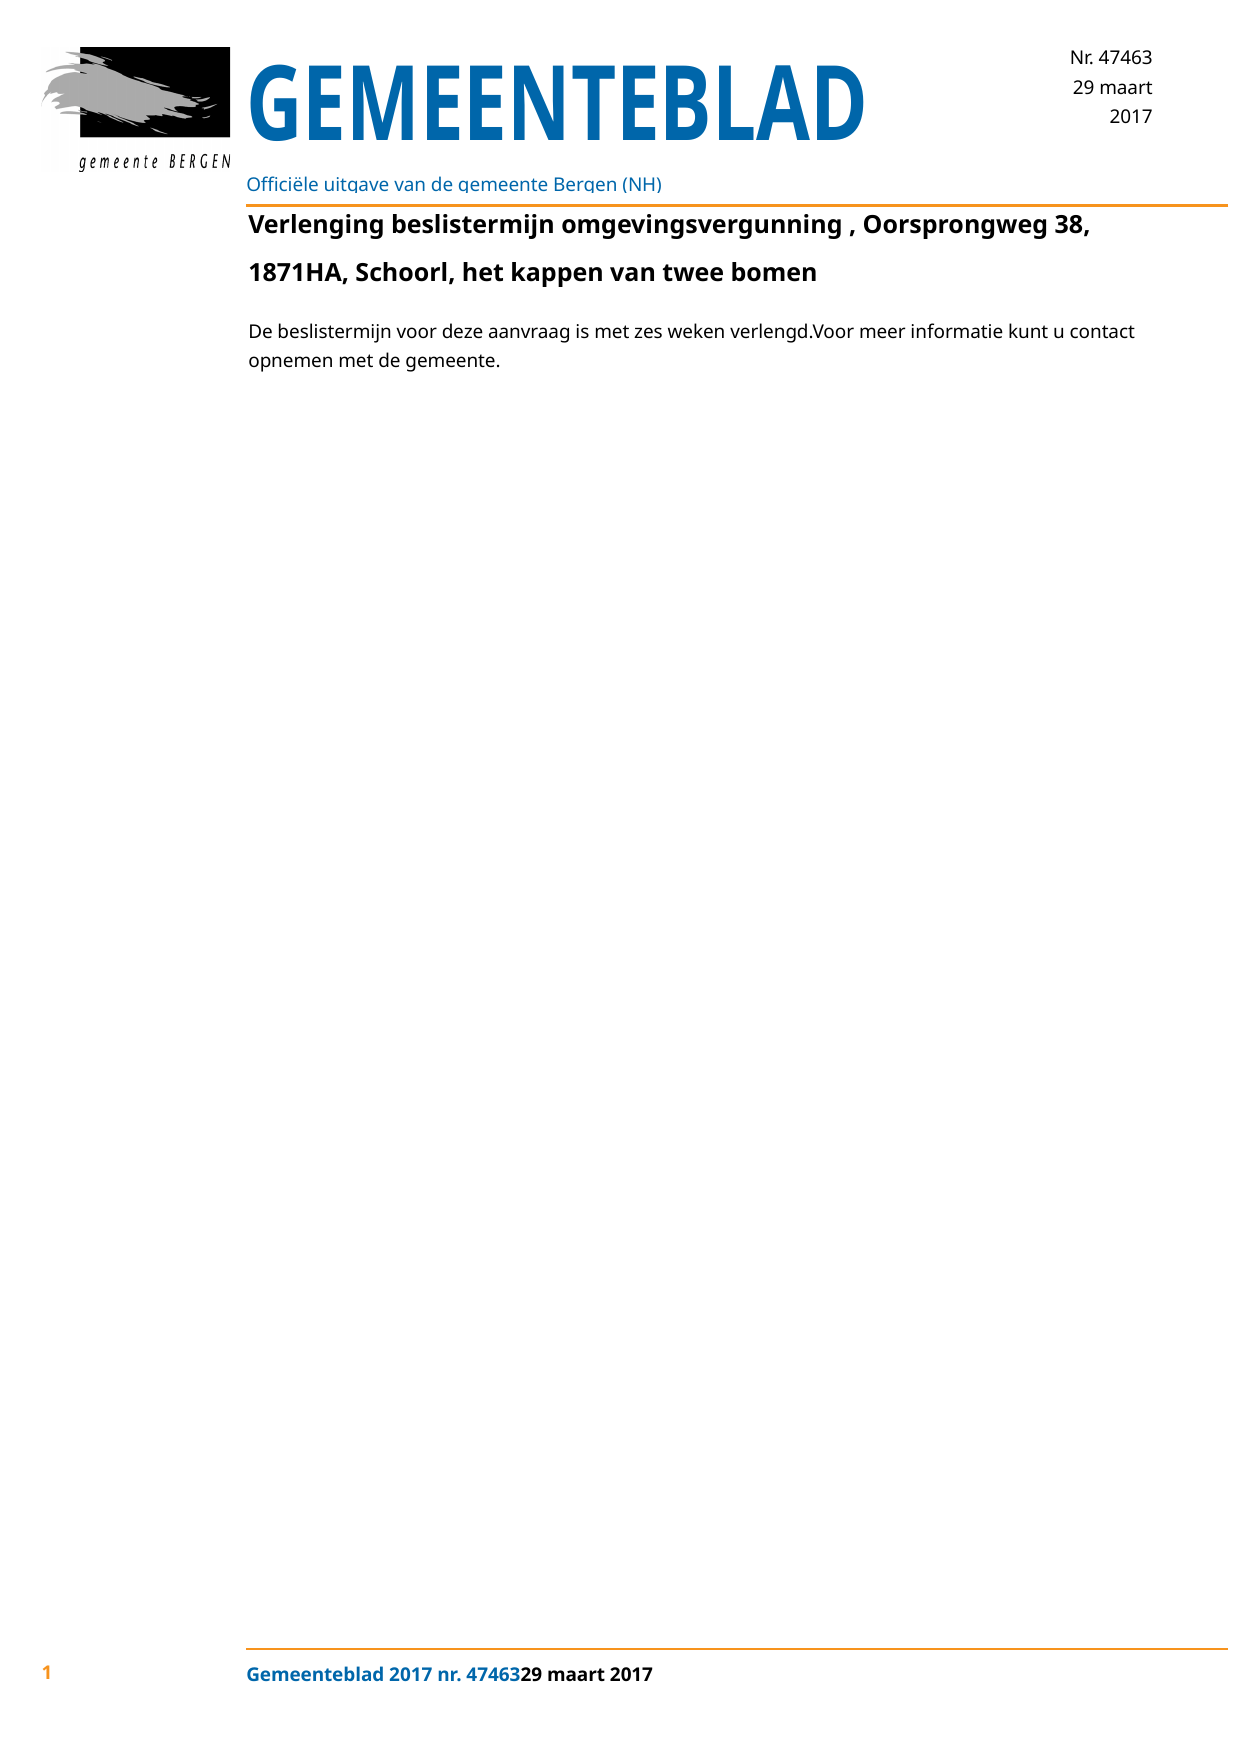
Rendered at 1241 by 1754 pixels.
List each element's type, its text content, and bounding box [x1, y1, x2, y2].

text Verlenging beslistermijn omgevingsvergunning , Oorsprongweg 38, 1871HA, Schoorl, het kappen van twee bomen [248, 207, 1152, 288]
picture [41, 47, 231, 172]
text De beslistermijn voor deze aanvraag is met zes weken verlengd.Voor meer informatie kunt u contact opnemen met de gemeente. [248, 318, 1152, 373]
